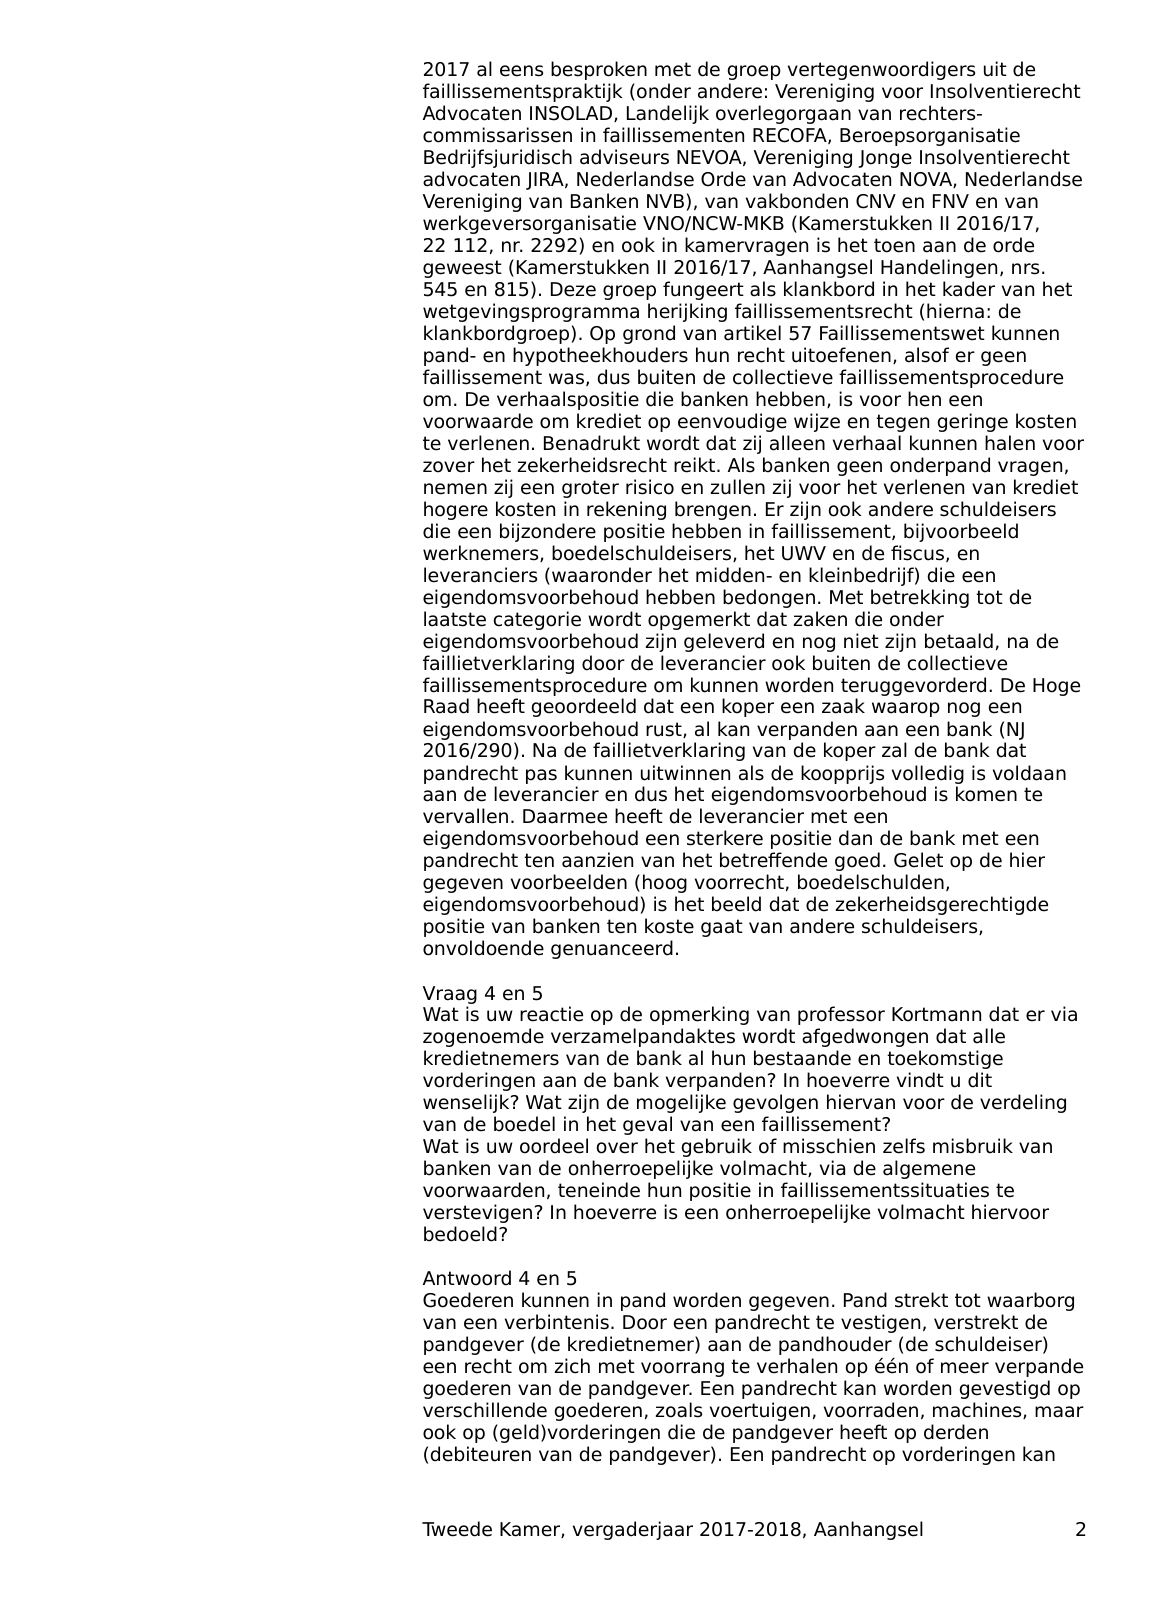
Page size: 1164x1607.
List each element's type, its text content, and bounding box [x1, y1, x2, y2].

text Vraag 4 en 5 [422, 982, 1087, 1004]
text Goederen kunnen in pand worden gegeven. Pand strekt tot waarborg van een verbintenis. Door een pandrecht te vestigen, verstrekt de pandgever (de kredietnemer) aan de pandhouder (de schuldeiser) een recht om zich met voorrang te verhalen op één of meer verpande goederen van de pandgever. Een pandrecht kan worden gevestigd op verschillende goederen, zoals voertuigen, voorraden, machines, maar ook op (geld)vorderingen die de pandgever heeft op derden (debiteuren van de pandgever). Een pandrecht op vorderingen kan [422, 1290, 1087, 1466]
text 2017 al eens besproken met de groep vertegenwoordigers uit de faillissementspraktijk (onder andere: Vereniging voor Insolventierecht Advocaten INSOLAD, Landelijk overlegorgaan van rechters-commissarissen in faillissementen RECOFA, Beroepsorganisatie Bedrijfsjuridisch adviseurs NEVOA, Vereniging Jonge Insolventierecht advocaten JIRA, Nederlandse Orde van Advocaten NOVA, Nederlandse Vereniging van Banken NVB), van vakbonden CNV en FNV en van werkgeversorganisatie VNO/NCW-MKB (Kamerstukken II 2016/17, 22 112, nr. 2292) en ook in kamervragen is het toen aan de orde geweest (Kamerstukken II 2016/17, Aanhangsel Handelingen, nrs. 545 en 815). Deze groep fungeert als klankbord in het kader van het wetgevingsprogramma herijking faillissementsrecht (hierna: de klankbordgroep). Op grond van artikel 57 Faillissementswet kunnen pand- en hypotheekhouders hun recht uitoefenen, alsof er geen faillissement was, dus buiten de collectieve faillissementsprocedure om. De verhaalspositie die banken hebben, is voor hen een voorwaarde om krediet op eenvoudige wijze en tegen geringe kosten te verlenen. Benadrukt wordt dat zij alleen verhaal kunnen halen voor zover het zekerheidsrecht reikt. Als banken geen onderpand vragen, nemen zij een groter risico en zullen zij voor het verlenen van krediet hogere kosten in rekening brengen. Er zijn ook andere schuldeisers die een bijzondere positie hebben in faillissement, bijvoorbeeld werknemers, boedelschuldeisers, het UWV en de fiscus, en leveranciers (waaronder het midden- en kleinbedrijf) die een eigendomsvoorbehoud hebben bedongen. Met betrekking tot de laatste categorie wordt opgemerkt dat zaken die onder eigendomsvoorbehoud zijn geleverd en nog niet zijn betaald, na de faillietverklaring door de leverancier ook buiten de collectieve faillissementsprocedure om kunnen worden teruggevorderd. De Hoge Raad heeft geoordeeld dat een koper een zaak waarop nog een eigendomsvoorbehoud rust, al kan verpanden aan een bank (NJ 2016/290). Na de faillietverklaring van de koper zal de bank dat pandrecht pas kunnen uitwinnen als de koopprijs volledig is voldaan aan de leverancier en dus het eigendomsvoorbehoud is komen te vervallen. Daarmee heeft de leverancier met een eigendomsvoorbehoud een sterkere positie dan de bank met een pandrecht ten aanzien van het betreffende goed. Gelet op de hier gegeven voorbeelden (hoog voorrecht, boedelschulden, eigendomsvoorbehoud) is het beeld dat de zekerheidsgerechtigde positie van banken ten koste gaat van andere schuldeisers, onvoldoende genuanceerd. [422, 59, 1087, 960]
text Wat is uw oordeel over het gebruik of misschien zelfs misbruik van banken van de onherroepelijke volmacht, via de algemene voorwaarden, teneinde hun positie in faillissementssituaties te verstevigen? In hoeverre is een onherroepelijke volmacht hiervoor bedoeld? [422, 1136, 1087, 1246]
text Antwoord 4 en 5 [422, 1268, 1087, 1290]
text Wat is uw reactie op de opmerking van professor Kortmann dat er via zogenoemde verzamelpandaktes wordt afgedwongen dat alle kredietnemers van de bank al hun bestaande en toekomstige vorderingen aan de bank verpanden? In hoeverre vindt u dit wenselijk? Wat zijn de mogelijke gevolgen hiervan voor de verdeling van de boedel in het geval van een faillissement? [422, 1004, 1087, 1136]
